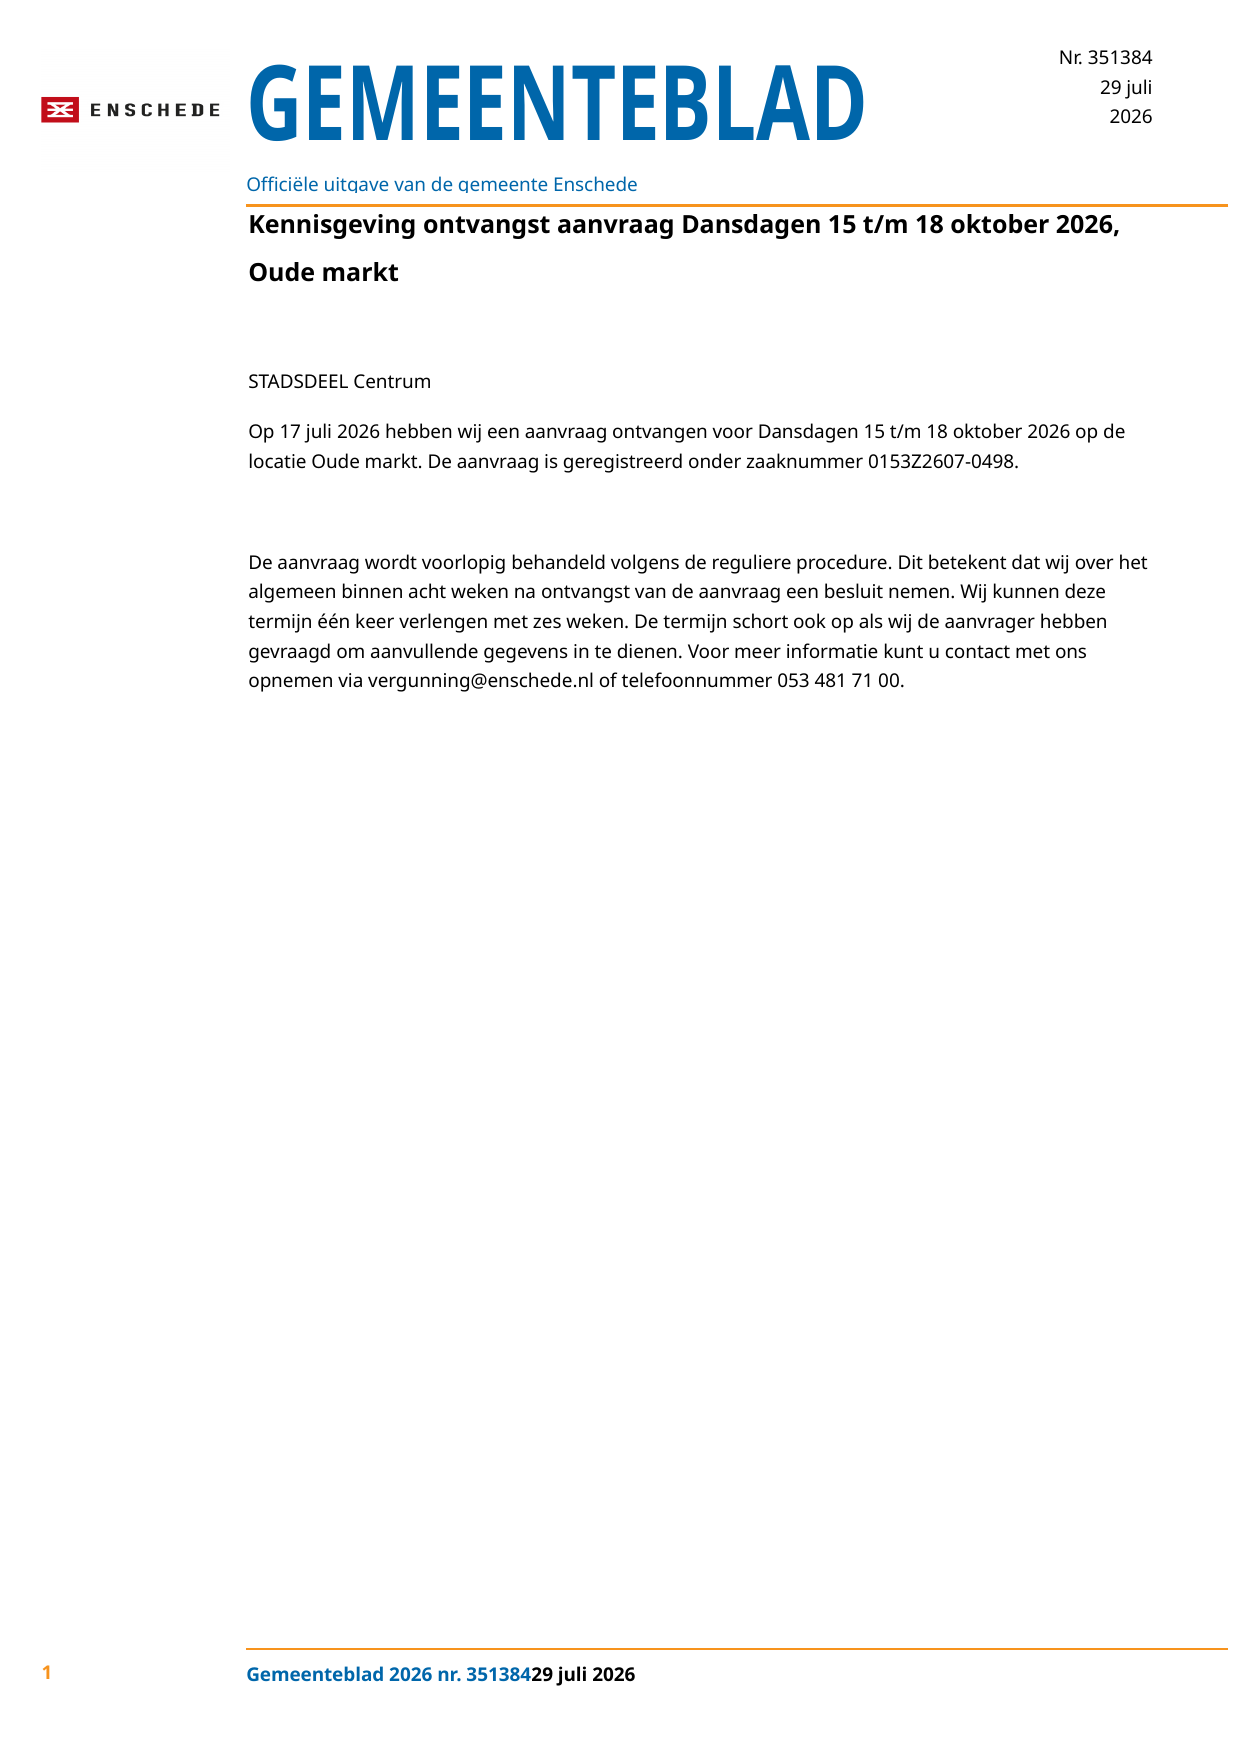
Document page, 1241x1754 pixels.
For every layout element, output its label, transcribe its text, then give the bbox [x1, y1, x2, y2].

text STADSDEEL Centrum [248, 368, 1152, 394]
text De aanvraag wordt voorlopig behandeld volgens de reguliere procedure. Dit betekent dat wij over het algemeen binnen acht weken na ontvangst van de aanvraag een besluit nemen. Wij kunnen deze termijn één keer verlengen met zes weken. De termijn schort ook op als wij de aanvrager hebben gevraagd om aanvullende gegevens in te dienen. Voor meer informatie kunt u contact met ons opnemen via vergunning@enschede.nl of telefoonnummer 053 481 71 00. [248, 549, 1152, 693]
picture [41, 47, 231, 172]
text Op 17 juli 2026 hebben wij een aanvraag ontvangen voor Dansdagen 15 t/m 18 oktober 2026 op de locatie Oude markt. De aanvraag is geregistreerd onder zaaknummer 0153Z2607-0498. [248, 419, 1152, 474]
text Kennisgeving ontvangst aanvraag Dansdagen 15 t/m 18 oktober 2026, Oude markt [248, 207, 1152, 288]
